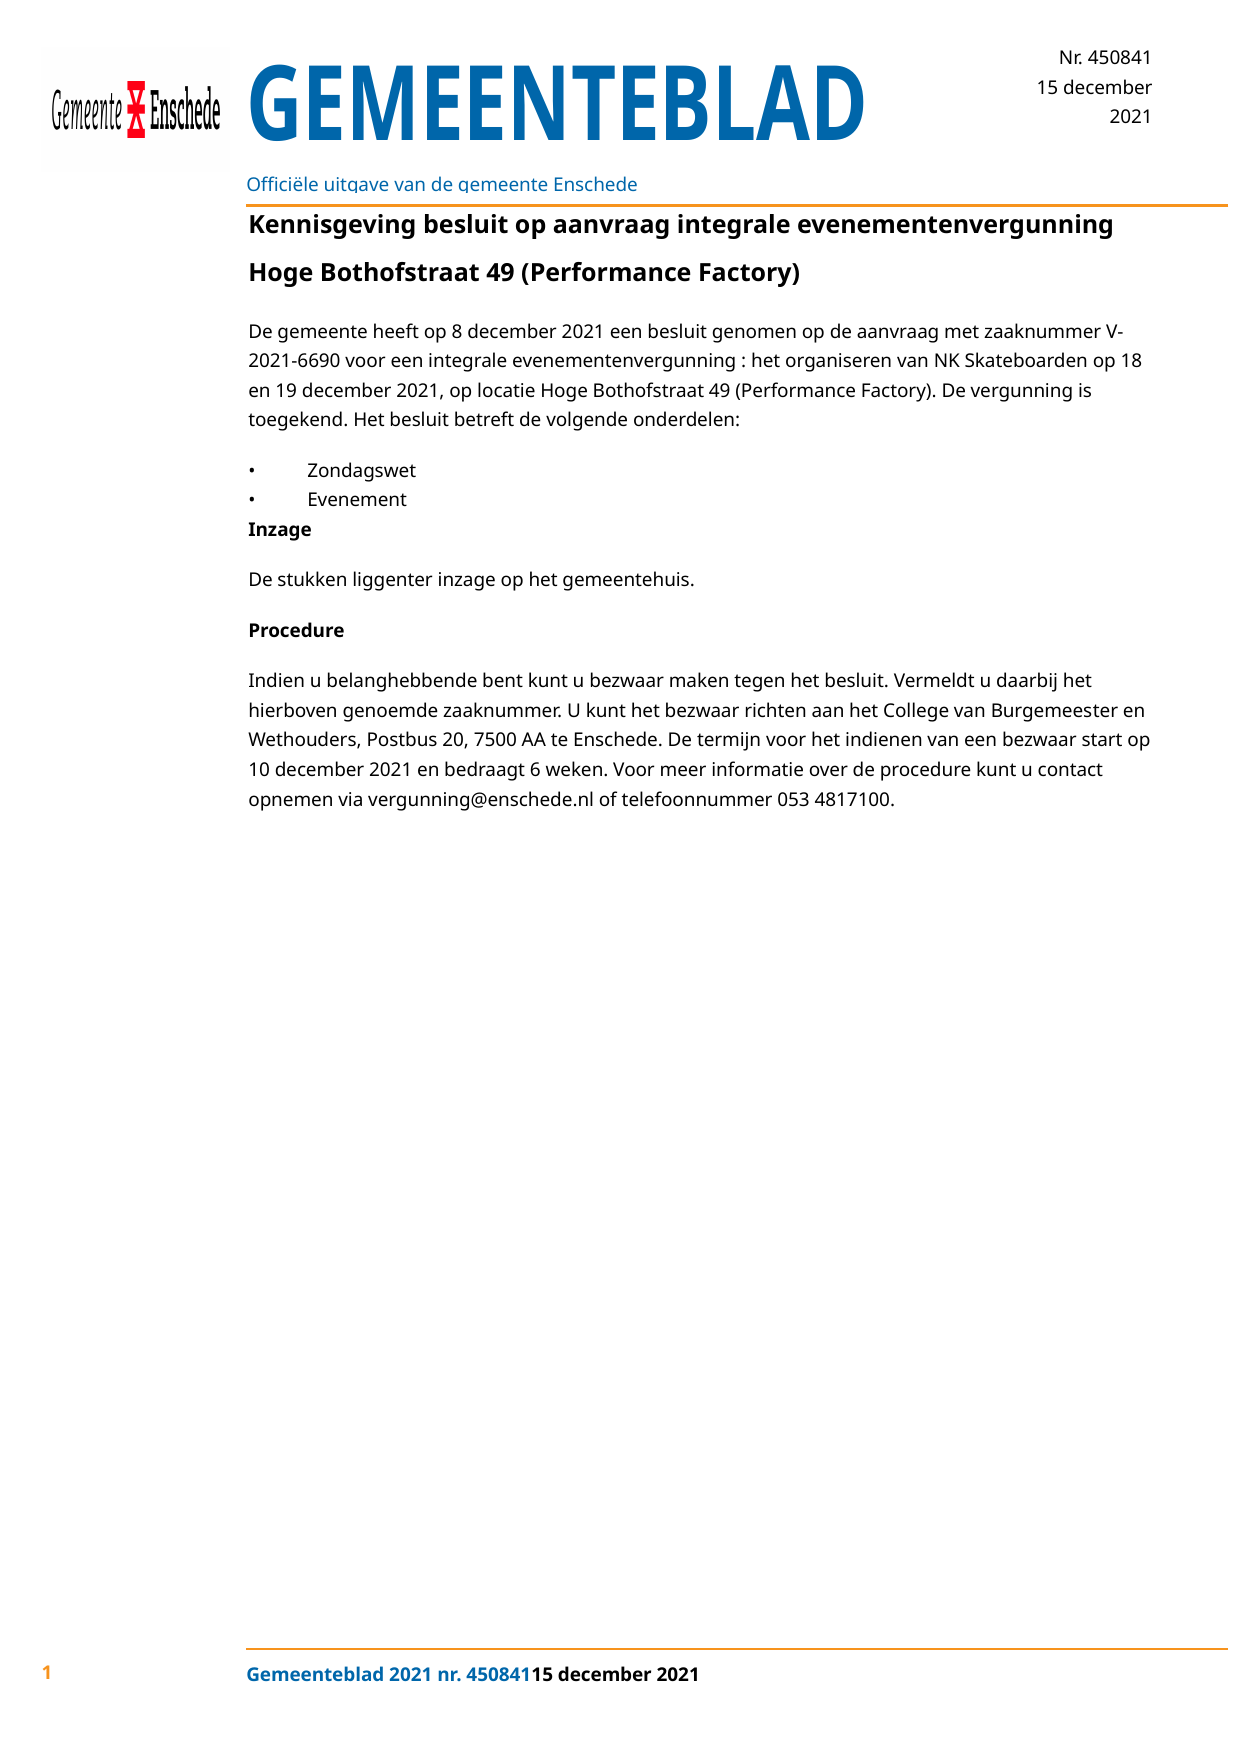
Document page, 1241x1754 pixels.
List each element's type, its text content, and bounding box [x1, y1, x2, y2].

text Kennisgeving besluit op aanvraag integrale evenementenvergunning Hoge Bothofstraat 49 (Performance Factory) [248, 207, 1152, 288]
text De stukken liggenter inzage op het gemeentehuis. [248, 567, 1152, 592]
picture [41, 47, 231, 172]
text Indien u belanghebbende bent kunt u bezwaar maken tegen het besluit. Vermeldt u daarbij het hierboven genoemde zaaknummer. U kunt het bezwaar richten aan het College van Burgemees­ter en Wethouders, Postbus 20, 7500 AA te Enschede. De termijn voor het indienen van een bezwaar start op 10 december 2021 en bedraagt 6 weken. Voor meer informatie over de procedure kunt u contact opnemen via vergunning@enschede.nl of telefoonnummer 053 4817100. [248, 667, 1152, 812]
text Procedure [248, 617, 1152, 643]
list Zondagswet [248, 457, 1152, 483]
text Inzage [248, 516, 1152, 542]
list Evenement [248, 487, 1152, 512]
text De gemeente heeft op 8 december 2021 een besluit genomen op de aanvraag met zaaknummer V-2021-6690 voor een integrale evenementenvergunning : het organiseren van NK Skateboarden op 18 en 19 december 2021, op locatie Hoge Bothofstraat 49 (Performance Factory). De vergunning is toegekend. Het besluit betreft de volgende onderdelen: [248, 318, 1152, 432]
